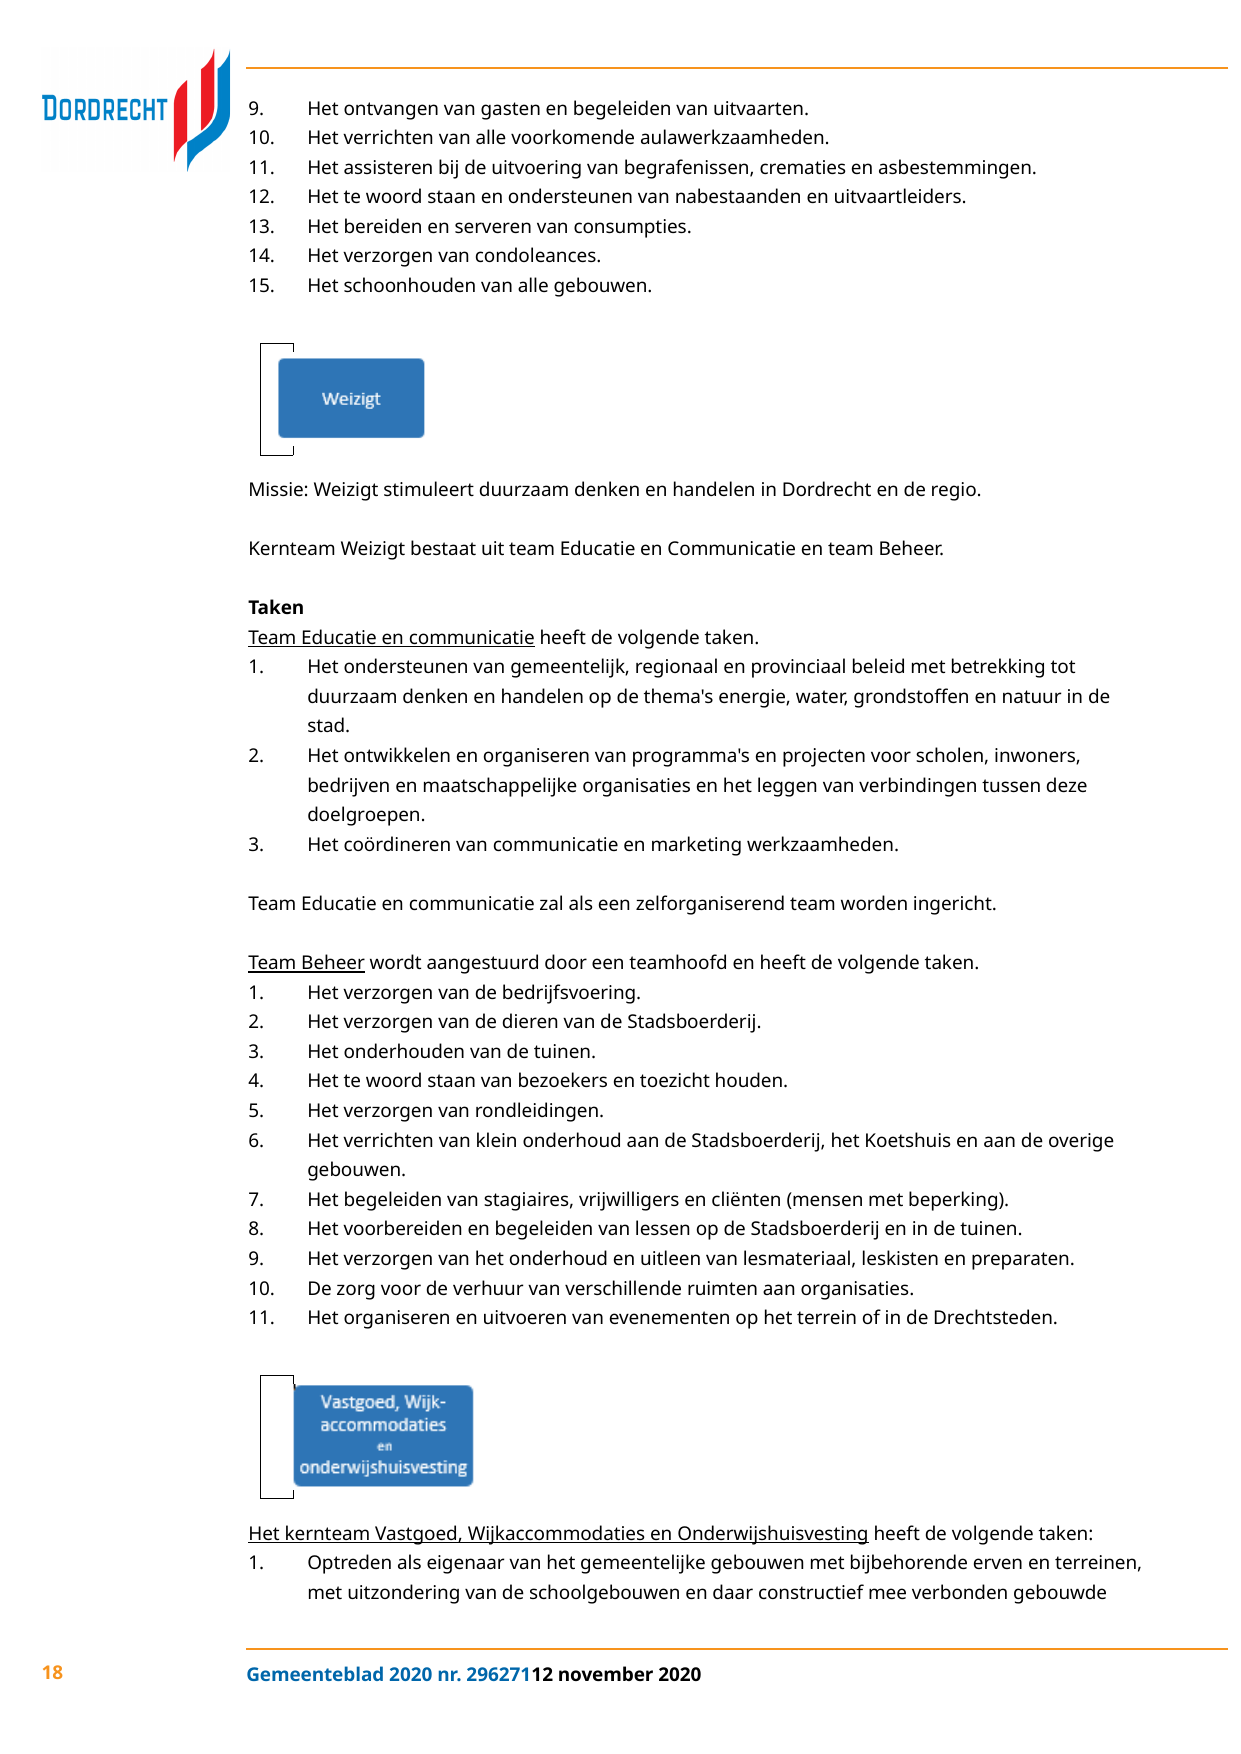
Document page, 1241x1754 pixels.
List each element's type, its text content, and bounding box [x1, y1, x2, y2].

picture [41, 47, 231, 172]
list Het bereiden en serveren van consumpties. [248, 213, 1152, 239]
list De zorg voor de verhuur van verschillende ruimten aan organisaties. [248, 1275, 1152, 1300]
text Team Beheer wordt aangestuurd door een teamhoofd en heeft de volgende taken. [248, 949, 1152, 975]
text Kernteam Weizigt bestaat uit team Educatie en Communicatie en team Beheer. [248, 535, 1152, 561]
list Het schoonhouden van alle gebouwen. [248, 272, 1152, 298]
list Het ontvangen van gasten en begeleiden van uitvaarten. [248, 95, 1152, 121]
list Het voorbereiden en begeleiden van lessen op de Stadsboerderij en in de tuinen. [248, 1216, 1152, 1241]
list Het verzorgen van condoleances. [248, 243, 1152, 268]
list Het verzorgen van het onderhoud en uitleen van lesmateriaal, leskisten en preparaten. [248, 1245, 1152, 1271]
list Het begeleiden van stagiaires, vrijwilligers en cliënten (mensen met beperking). [248, 1186, 1152, 1212]
text Taken [248, 594, 1152, 620]
list Het te woord staan van bezoekers en toezicht houden. [248, 1068, 1152, 1093]
picture [268, 352, 447, 446]
list Het verrichten van klein onderhoud aan de Stadsboerderij, het Koetshuis en aan de overige gebouwen. [248, 1127, 1152, 1182]
list Het ontwikkelen en organiseren van programma's en projecten voor scholen, inwoners, bedrijven en maatschappelijke organisaties en het leggen van verbindingen tussen deze doelgroepen. [248, 742, 1152, 827]
list Het coördineren van communicatie en marketing werkzaamheden. [248, 831, 1152, 857]
list Het verrichten van alle voorkomende aulawerkzaamheden. [248, 124, 1152, 150]
list Het verzorgen van de dieren van de Stadsboerderij. [248, 1008, 1152, 1034]
list Het organiseren en uitvoeren van evenementen op het terrein of in de Drechtsteden. [248, 1304, 1152, 1330]
text Team Educatie en communicatie zal als een zelforganiserend team worden ingericht. [248, 890, 1152, 916]
list Het verzorgen van rondleidingen. [248, 1097, 1152, 1123]
text Het kernteam Vastgoed, Wijkaccommodaties en Onderwijshuisvesting heeft de volgende taken: [248, 1520, 1152, 1545]
list Het te woord staan en ondersteunen van nabestaanden en uitvaartleiders. [248, 183, 1152, 209]
picture [268, 1384, 505, 1490]
list Het verzorgen van de bedrijfsvoering. [248, 979, 1152, 1004]
list Optreden als eigenaar van het gemeentelijke gebouwen met bijbehorende erven en terreinen, met uitzondering van de schoolgebouwen en daar constructief mee verbonden gebouwde [248, 1549, 1152, 1604]
text Team Educatie en communicatie heeft de volgende taken. [248, 624, 1152, 649]
list Het ondersteunen van gemeentelijk, regionaal en provinciaal beleid met betrekking tot duurzaam denken en handelen op de thema's energie, water, grondstoffen en natuur in de stad. [248, 653, 1152, 738]
text Missie: Weizigt stimuleert duurzaam denken en handelen in Dordrecht en de regio. [248, 476, 1152, 502]
list Het assisteren bij de uitvoering van begrafenissen, crematies en asbestemmingen. [248, 154, 1152, 180]
list Het onderhouden van de tuinen. [248, 1038, 1152, 1064]
